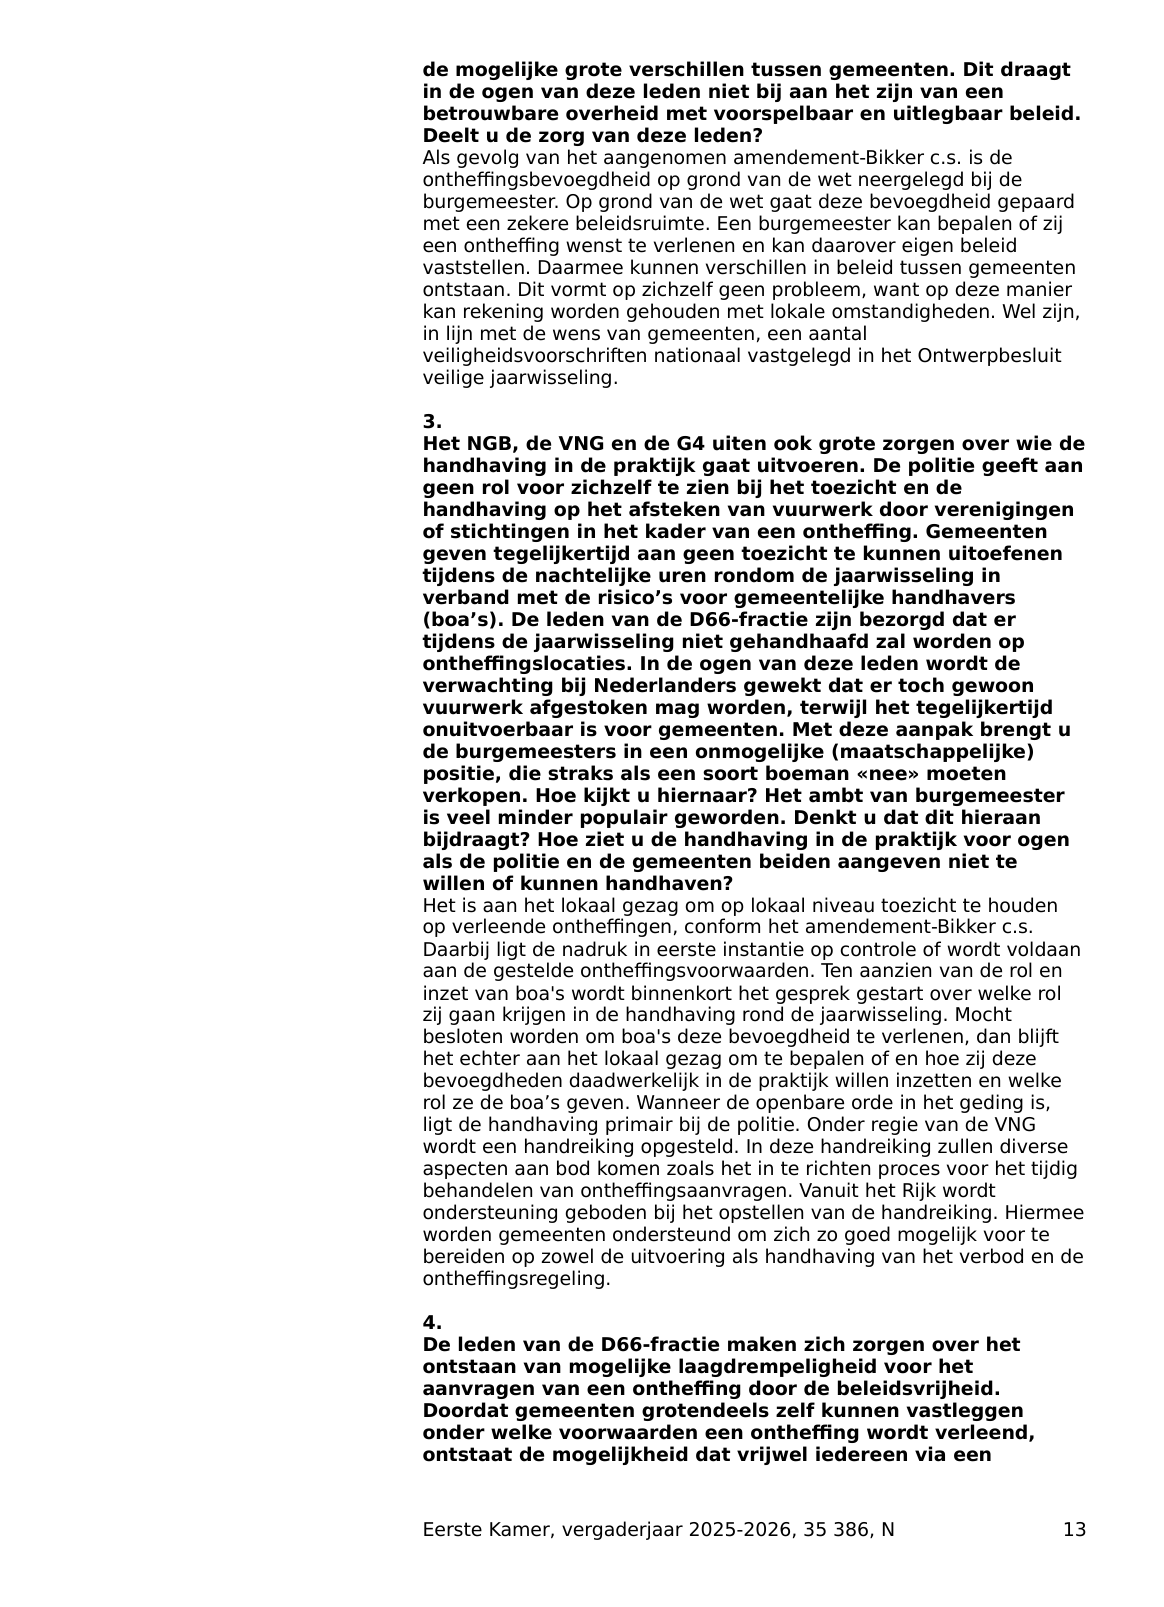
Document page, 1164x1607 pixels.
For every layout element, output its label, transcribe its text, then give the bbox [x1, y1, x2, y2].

text de mogelijke grote verschillen tussen gemeenten. Dit draagt in de ogen van deze leden niet bij aan het zijn van een betrouwbare overheid met voorspelbaar en uitlegbaar beleid. Deelt u de zorg van deze leden? [422, 59, 1087, 147]
text 3. [422, 411, 1087, 433]
text Het NGB, de VNG en de G4 uiten ook grote zorgen over wie de handhaving in de praktijk gaat uitvoeren. De politie geeft aan geen rol voor zichzelf te zien bij het toezicht en de handhaving op het afsteken van vuurwerk door verenigingen of stichtingen in het kader van een ontheffing. Gemeenten geven tegelijkertijd aan geen toezicht te kunnen uitoefenen tijdens de nachtelijke uren rondom de jaarwisseling in verband met de risico’s voor gemeentelijke handhavers (boa’s). De leden van de D66-fractie zijn bezorgd dat er tijdens de jaarwisseling niet gehandhaafd zal worden op ontheffingslocaties. In de ogen van deze leden wordt de verwachting bij Nederlanders gewekt dat er toch gewoon vuurwerk afgestoken mag worden, terwijl het tegelijkertijd onuitvoerbaar is voor gemeenten. Met deze aanpak brengt u de burgemeesters in een onmogelijke (maatschappelijke) positie, die straks als een soort boeman «nee» moeten verkopen. Hoe kijkt u hiernaar? Het ambt van burgemeester is veel minder populair geworden. Denkt u dat dit hieraan bijdraagt? Hoe ziet u de handhaving in de praktijk voor ogen als de politie en de gemeenten beiden aangeven niet te willen of kunnen handhaven? [422, 433, 1087, 894]
text Als gevolg van het aangenomen amendement-Bikker c.s. is de ontheffingsbevoegdheid op grond van de wet neergelegd bij de burgemeester. Op grond van de wet gaat deze bevoegdheid gepaard met een zekere beleidsruimte. Een burgemeester kan bepalen of zij een ontheffing wenst te verlenen en kan daarover eigen beleid vaststellen. Daarmee kunnen verschillen in beleid tussen gemeenten ontstaan. Dit vormt op zichzelf geen probleem, want op deze manier kan rekening worden gehouden met lokale omstandigheden. Wel zijn, in lijn met de wens van gemeenten, een aantal veiligheidsvoorschriften nationaal vastgelegd in het Ontwerpbesluit veilige jaarwisseling. [422, 147, 1087, 389]
text Het is aan het lokaal gezag om op lokaal niveau toezicht te houden op verleende ontheffingen, conform het amendement-Bikker c.s. Daarbij ligt de nadruk in eerste instantie op controle of wordt voldaan aan de gestelde ontheffingsvoorwaarden. Ten aanzien van de rol en inzet van boa's wordt binnenkort het gesprek gestart over welke rol zij gaan krijgen in de handhaving rond de jaarwisseling. Mocht besloten worden om boa's deze bevoegdheid te verlenen, dan blijft het echter aan het lokaal gezag om te bepalen of en hoe zij deze bevoegdheden daadwerkelijk in de praktijk willen inzetten en welke rol ze de boa’s geven. Wanneer de openbare orde in het geding is, ligt de handhaving primair bij de politie. Onder regie van de VNG wordt een handreiking opgesteld. In deze handreiking zullen diverse aspecten aan bod komen zoals het in te richten proces voor het tijdig behandelen van ontheffingsaanvragen. Vanuit het Rijk wordt ondersteuning geboden bij het opstellen van de handreiking. Hiermee worden gemeenten ondersteund om zich zo goed mogelijk voor te bereiden op zowel de uitvoering als handhaving van het verbod en de ontheffingsregeling. [422, 894, 1087, 1290]
text De leden van de D66-fractie maken zich zorgen over het ontstaan van mogelijke laagdrempeligheid voor het aanvragen van een ontheffing door de beleidsvrijheid. Doordat gemeenten grotendeels zelf kunnen vastleggen onder welke voorwaarden een ontheffing wordt verleend, ontstaat de mogelijkheid dat vrijwel iedereen via een [422, 1334, 1087, 1466]
text 4. [422, 1312, 1087, 1334]
